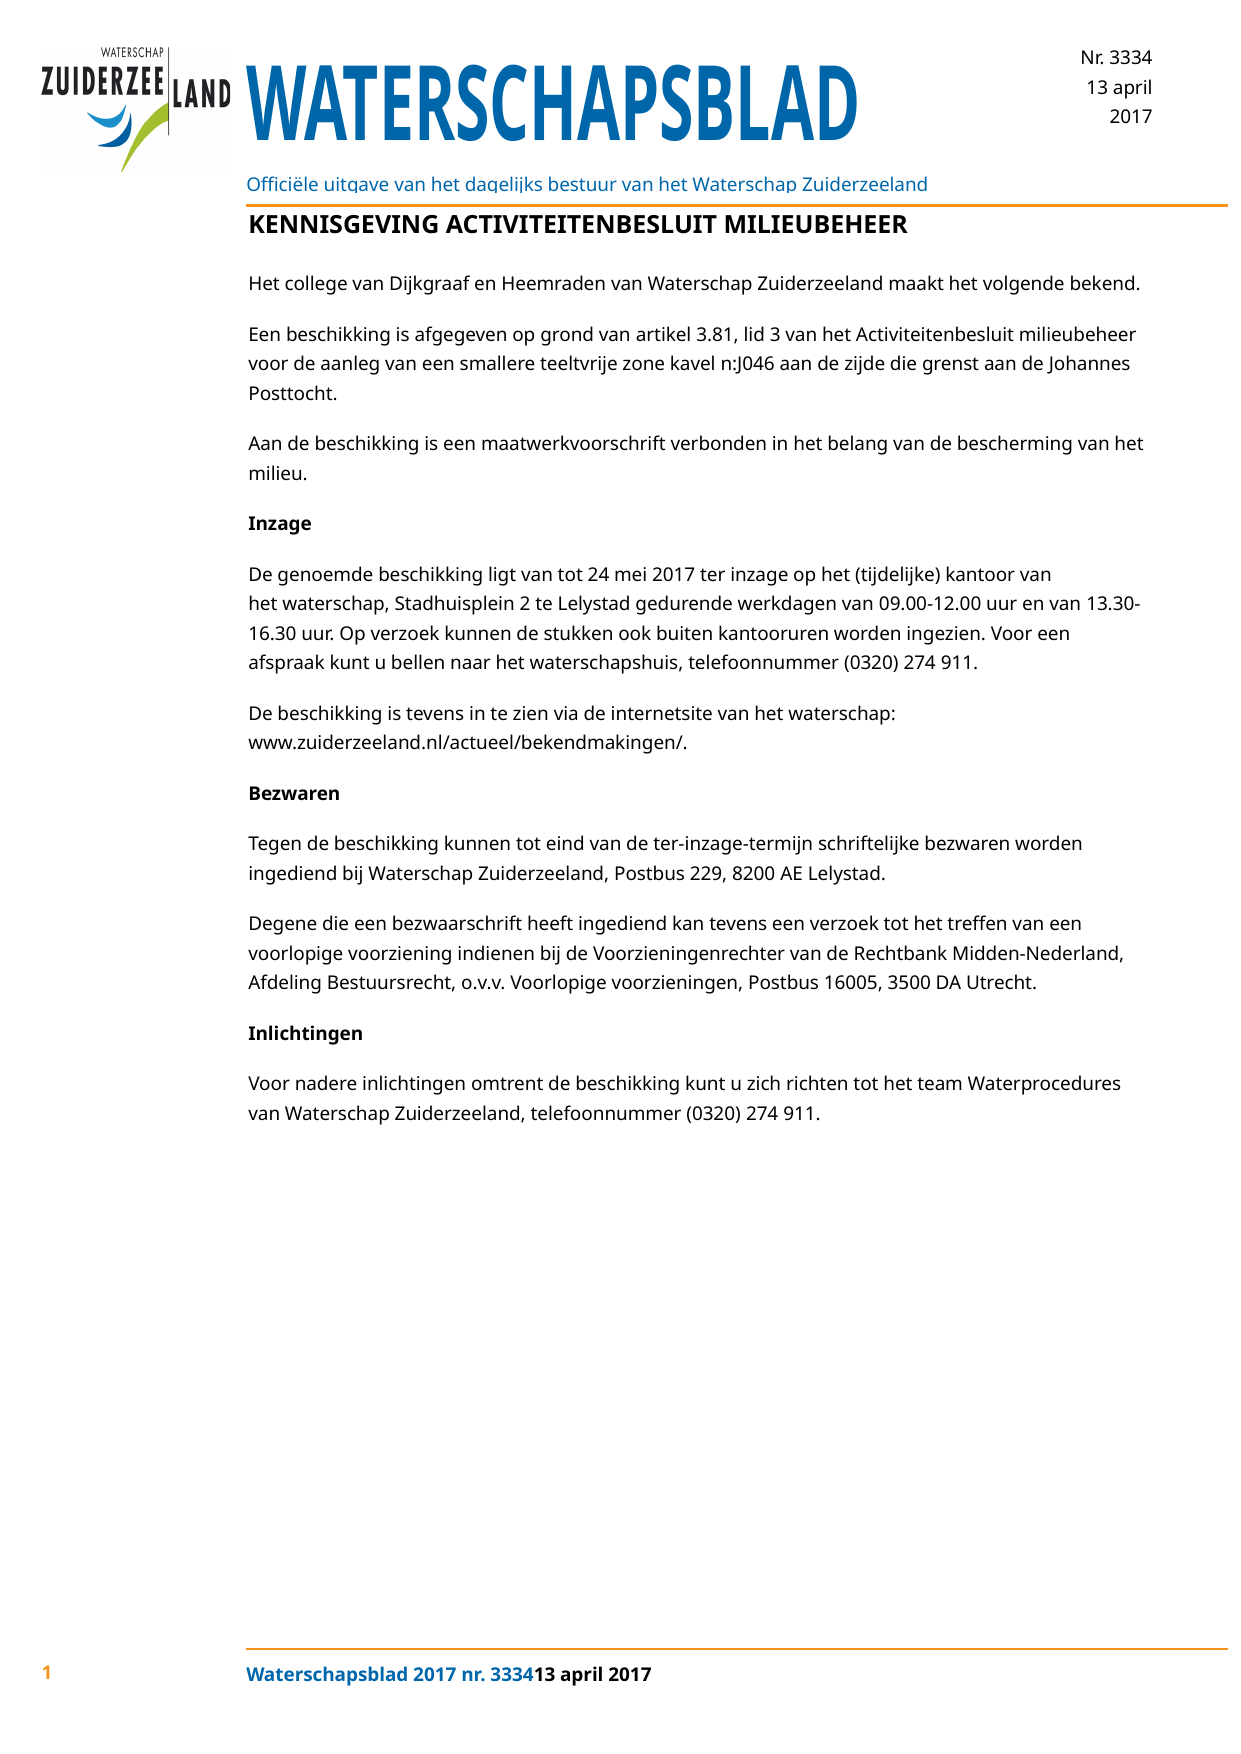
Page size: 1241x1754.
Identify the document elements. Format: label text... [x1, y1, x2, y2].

text De genoemde beschikking ligt van tot 24 mei 2017 ter inzage op het (tijdelijke) kantoor van het waterschap, Stadhuisplein 2 te Lelystad gedurende werkdagen van 09.00-12.00 uur en van 13.30-16.30 uur. Op verzoek kunnen de stukken ook buiten kantooruren worden ingezien. Voor een afspraak kunt u bellen naar het waterschapshuis, telefoonnummer (0320) 274 911. [248, 561, 1152, 675]
text Voor nadere inlichtingen omtrent de beschikking kunt u zich richten tot het team Waterprocedures van Waterschap Zuiderzeeland, telefoonnummer (0320) 274 911. [248, 1070, 1152, 1126]
text Het college van Dijkgraaf en Heemraden van Waterschap Zuiderzeeland maakt het volgende bekend. [248, 270, 1152, 296]
text Inzage [248, 510, 1152, 536]
text Inlichtingen [248, 1020, 1152, 1046]
text Tegen de beschikking kunnen tot eind van de ter-inzage-termijn schriftelijke bezwaren worden ingediend bij Waterschap Zuiderzeeland, Postbus 229, 8200 AE Lelystad. [248, 830, 1152, 886]
text Bezwaren [248, 780, 1152, 806]
text De beschikking is tevens in te zien via de internetsite van het waterschap: www.zuiderzeeland.nl/actueel/bekendmakingen/. [248, 700, 1152, 755]
text Aan de beschikking is een maatwerkvoorschrift verbonden in het belang van de bescherming van het milieu. [248, 430, 1152, 486]
picture [41, 47, 231, 172]
text Een beschikking is afgegeven op grond van artikel 3.81, lid 3 van het Activiteitenbesluit milieubeheer voor de aanleg van een smallere teeltvrije zone kavel n:J046 aan de zijde die grenst aan de Johannes Posttocht. [248, 321, 1152, 406]
text KENNISGEVING ACTIVITEITENBESLUIT MILIEUBEHEER [248, 207, 1152, 241]
text Degene die een bezwaarschrift heeft ingediend kan tevens een verzoek tot het treffen van een voorlopige voorziening indienen bij de Voorzieningenrechter van de Rechtbank Midden-Nederland, Afdeling Bestuursrecht, o.v.v. Voorlopige voorzieningen, Postbus 16005, 3500 DA Utrecht. [248, 910, 1152, 995]
